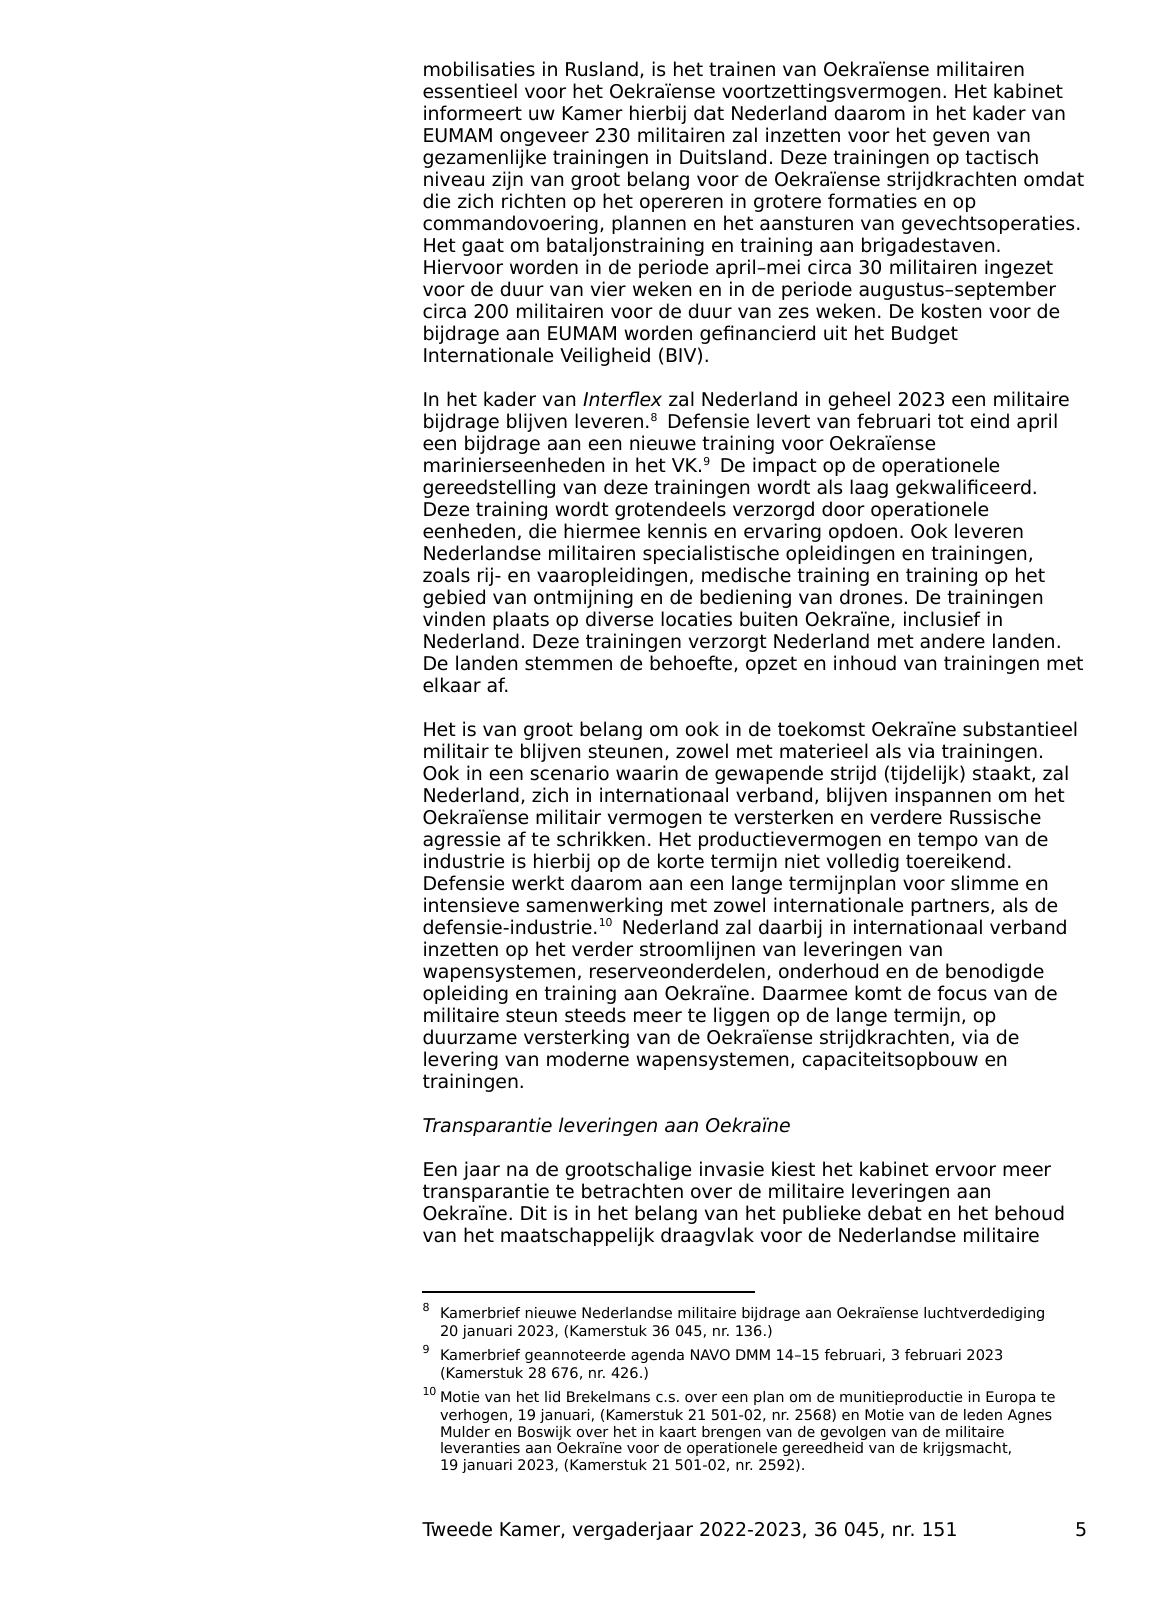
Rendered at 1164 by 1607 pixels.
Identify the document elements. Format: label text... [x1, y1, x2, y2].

text mobilisaties in Rusland, is het trainen van Oekraïense militairen essentieel voor het Oekraïense voortzettingsvermogen. Het kabinet informeert uw Kamer hierbij dat Nederland daarom in het kader van EUMAM ongeveer 230 militairen zal inzetten voor het geven van gezamenlijke trainingen in Duitsland. Deze trainingen op tactisch niveau zijn van groot belang voor de Oekraïense strijdkrachten omdat die zich richten op het opereren in grotere formaties en op commandovoering, plannen en het aansturen van gevechtsoperaties. Het gaat om bataljonstraining en training aan brigadestaven. Hiervoor worden in de periode april–mei circa 30 militairen ingezet voor de duur van vier weken en in de periode augustus–september circa 200 militairen voor de duur van zes weken. De kosten voor de bijdrage aan EUMAM worden gefinancierd uit het Budget Internationale Veiligheid (BIV). [422, 59, 1087, 367]
text Kamerbrief geannoteerde agenda NAVO DMM 14–15 februari, 3 februari 2023 (Kamerstuk 28 676, nr. 426.) [422, 1343, 1087, 1382]
text In het kader van Interflex zal Nederland in geheel 2023 een militaire bijdrage blijven leveren. Defensie levert van februari tot eind april een bijdrage aan een nieuwe training voor Oekraïense marinierseenheden in het VK. De impact op de operationele gereedstelling van deze trainingen wordt als laag gekwalificeerd. Deze training wordt grotendeels verzorgd door operationele eenheden, die hiermee kennis en ervaring opdoen. Ook leveren Nederlandse militairen specialistische opleidingen en trainingen, zoals rij- en vaaropleidingen, medische training en training op het gebied van ontmijning en de bediening van drones. De trainingen vinden plaats op diverse locaties buiten Oekraïne, inclusief in Nederland. Deze trainingen verzorgt Nederland met andere landen. De landen stemmen de behoefte, opzet en inhoud van trainingen met elkaar af. [422, 389, 1087, 697]
text Motie van het lid Brekelmans c.s. over een plan om de munitieproductie in Europa te verhogen, 19 januari, (Kamerstuk 21 501-02, nr. 2568) en Motie van de leden Agnes Mulder en Boswijk over het in kaart brengen van de gevolgen van de militaire leveranties aan Oekraïne voor de operationele gereedheid van de krijgsmacht, 19 januari 2023, (Kamerstuk 21 501-02, nr. 2592). [422, 1385, 1087, 1474]
text Een jaar na de grootschalige invasie kiest het kabinet ervoor meer transparantie te betrachten over de militaire leveringen aan Oekraïne. Dit is in het belang van het publieke debat en het behoud van het maatschappelijk draagvlak voor de Nederlandse militaire [422, 1159, 1087, 1247]
subtitle Transparantie leveringen aan Oekraïne [422, 1115, 1087, 1137]
text Kamerbrief nieuwe Nederlandse militaire bijdrage aan Oekraïense luchtverdediging 20 januari 2023, (Kamerstuk 36 045, nr. 136.) [422, 1301, 1087, 1340]
text Het is van groot belang om ook in de toekomst Oekraïne substantieel militair te blijven steunen, zowel met materieel als via trainingen. Ook in een scenario waarin de gewapende strijd (tijdelijk) staakt, zal Nederland, zich in internationaal verband, blijven inspannen om het Oekraïense militair vermogen te versterken en verdere Russische agressie af te schrikken. Het productievermogen en tempo van de industrie is hierbij op de korte termijn niet volledig toereikend. Defensie werkt daarom aan een lange termijnplan voor slimme en intensieve samenwerking met zowel internationale partners, als de defensie-industrie. Nederland zal daarbij in internationaal verband inzetten op het verder stroomlijnen van leveringen van wapensystemen, reserveonderdelen, onderhoud en de benodigde opleiding en training aan Oekraïne. Daarmee komt de focus van de militaire steun steeds meer te liggen op de lange termijn, op duurzame versterking van de Oekraïense strijdkrachten, via de levering van moderne wapensystemen, capaciteitsopbouw en trainingen. [422, 719, 1087, 1092]
